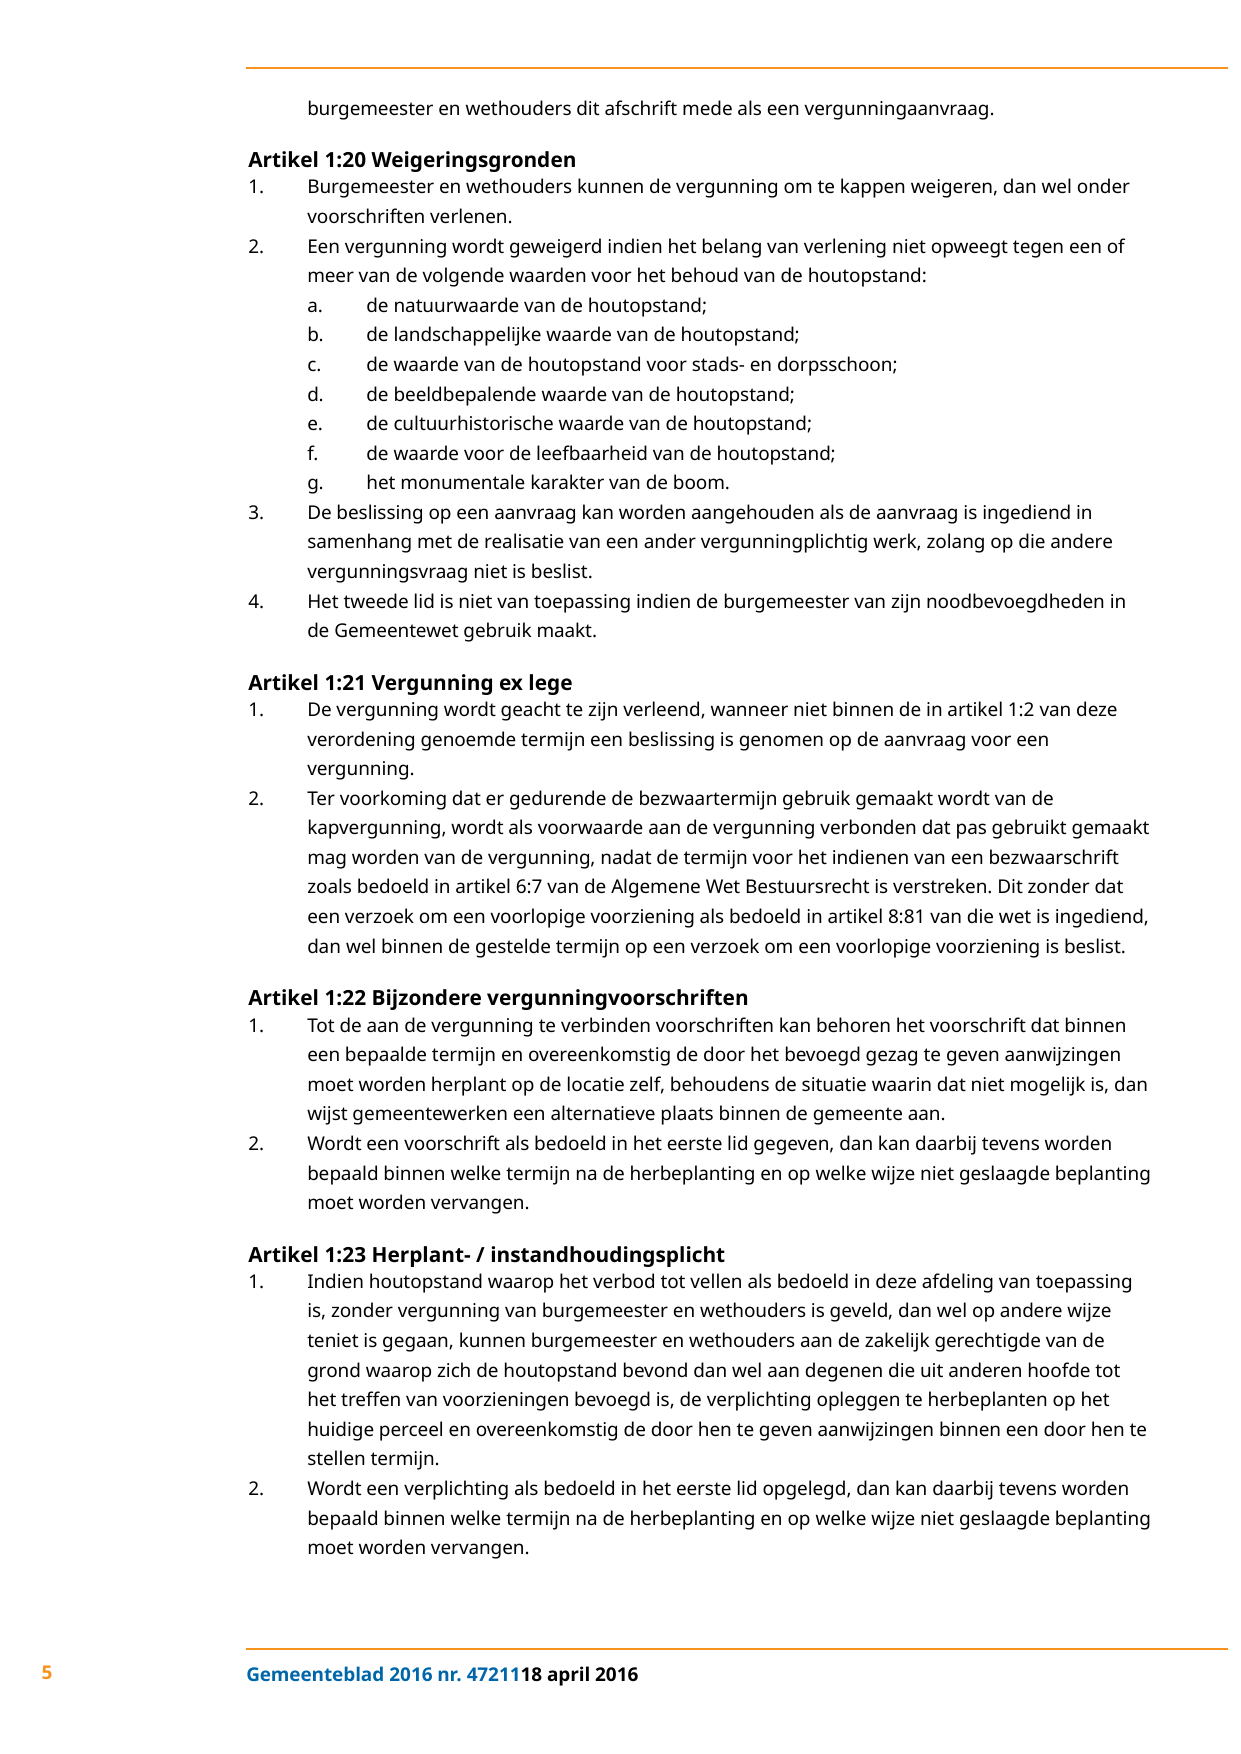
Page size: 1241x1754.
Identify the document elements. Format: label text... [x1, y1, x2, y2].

list de waarde voor de leefbaarheid van de houtopstand; [307, 440, 1152, 466]
list De vergunning wordt geacht te zijn verleend, wanneer niet binnen de in artikel 1:2 van deze verordening genoemde termijn een beslissing is genomen op de aanvraag voor een vergunning. [248, 696, 1152, 781]
text Artikel 1:23 Herplant- / instandhoudingsplicht [248, 1240, 1152, 1268]
list burgemeester en wethouders dit afschrift mede als een vergunningaanvraag. [248, 95, 1152, 121]
list de natuurwaarde van de houtopstand; [307, 292, 1152, 318]
picture [41, 47, 231, 172]
list Burgemeester en wethouders kunnen de vergunning om te kappen weigeren, dan wel onder voorschriften verlenen. [248, 174, 1152, 229]
list het monumentale karakter van de boom. [307, 469, 1152, 495]
list de waarde van de houtopstand voor stads- en dorpsschoon; [307, 351, 1152, 377]
list Wordt een voorschrift als bedoeld in het eerste lid gegeven, dan kan daarbij tevens worden bepaald binnen welke termijn na de herbeplanting en op welke wijze niet geslaagde beplanting moet worden vervangen. [248, 1130, 1152, 1215]
list de beeldbepalende waarde van de houtopstand; [307, 381, 1152, 406]
list Ter voorkoming dat er gedurende de bezwaartermijn gebruik gemaakt wordt van de kapvergunning, wordt als voorwaarde aan de vergunning verbonden dat pas gebruikt gemaakt mag worden van de vergunning, nadat de termijn voor het indienen van een bezwaarschrift zoals bedoeld in artikel 6:7 van de Algemene Wet Bestuursrecht is verstreken. Dit zonder dat een verzoek om een voorlopige voorziening als bedoeld in artikel 8:81 van die wet is ingediend, dan wel binnen de gestelde termijn op een verzoek om een voorlopige voorziening is beslist. [248, 785, 1152, 959]
list De beslissing op een aanvraag kan worden aangehouden als de aanvraag is ingediend in samenhang met de realisatie van een ander vergunningplichtig werk, zolang op die andere vergunningsvraag niet is beslist. [248, 499, 1152, 584]
list Indien houtopstand waarop het verbod tot vellen als bedoeld in deze afdeling van toepassing is, zonder vergunning van burgemeester en wethouders is geveld, dan wel op andere wijze teniet is gegaan, kunnen burgemeester en wethouders aan de zakelijk gerechtigde van de grond waarop zich de houtopstand bevond dan wel aan degenen die uit anderen hoofde tot het treffen van voorzieningen bevoegd is, de verplichting opleggen te herbeplanten op het huidige perceel en overeenkomstig de door hen te geven aanwijzingen binnen een door hen te stellen termijn. [248, 1268, 1152, 1471]
text Artikel 1:20 Weigeringsgronden [248, 145, 1152, 174]
text Artikel 1:22 Bijzondere vergunningvoorschriften [248, 983, 1152, 1012]
text Artikel 1:21 Vergunning ex lege [248, 668, 1152, 696]
list de cultuurhistorische waarde van de houtopstand; [307, 410, 1152, 436]
list Wordt een verplichting als bedoeld in het eerste lid opgelegd, dan kan daarbij tevens worden bepaald binnen welke termijn na de herbeplanting en op welke wijze niet geslaagde beplanting moet worden vervangen. [248, 1475, 1152, 1560]
list Tot de aan de vergunning te verbinden voorschriften kan behoren het voorschrift dat binnen een bepaalde termijn en overeenkomstig de door het bevoegd gezag te geven aanwijzingen moet worden herplant op de locatie zelf, behoudens de situatie waarin dat niet mogelijk is, dan wijst gemeentewerken een alternatieve plaats binnen de gemeente aan. [248, 1012, 1152, 1126]
list Een vergunning wordt geweigerd indien het belang van verlening niet opweegt tegen een of meer van de volgende waarden voor het behoud van de houtopstand: [248, 233, 1152, 288]
list de landschappelijke waarde van de houtopstand; [307, 322, 1152, 347]
list Het tweede lid is niet van toepassing indien de burgemeester van zijn noodbevoegdheden in de Gemeentewet gebruik maakt. [248, 588, 1152, 643]
